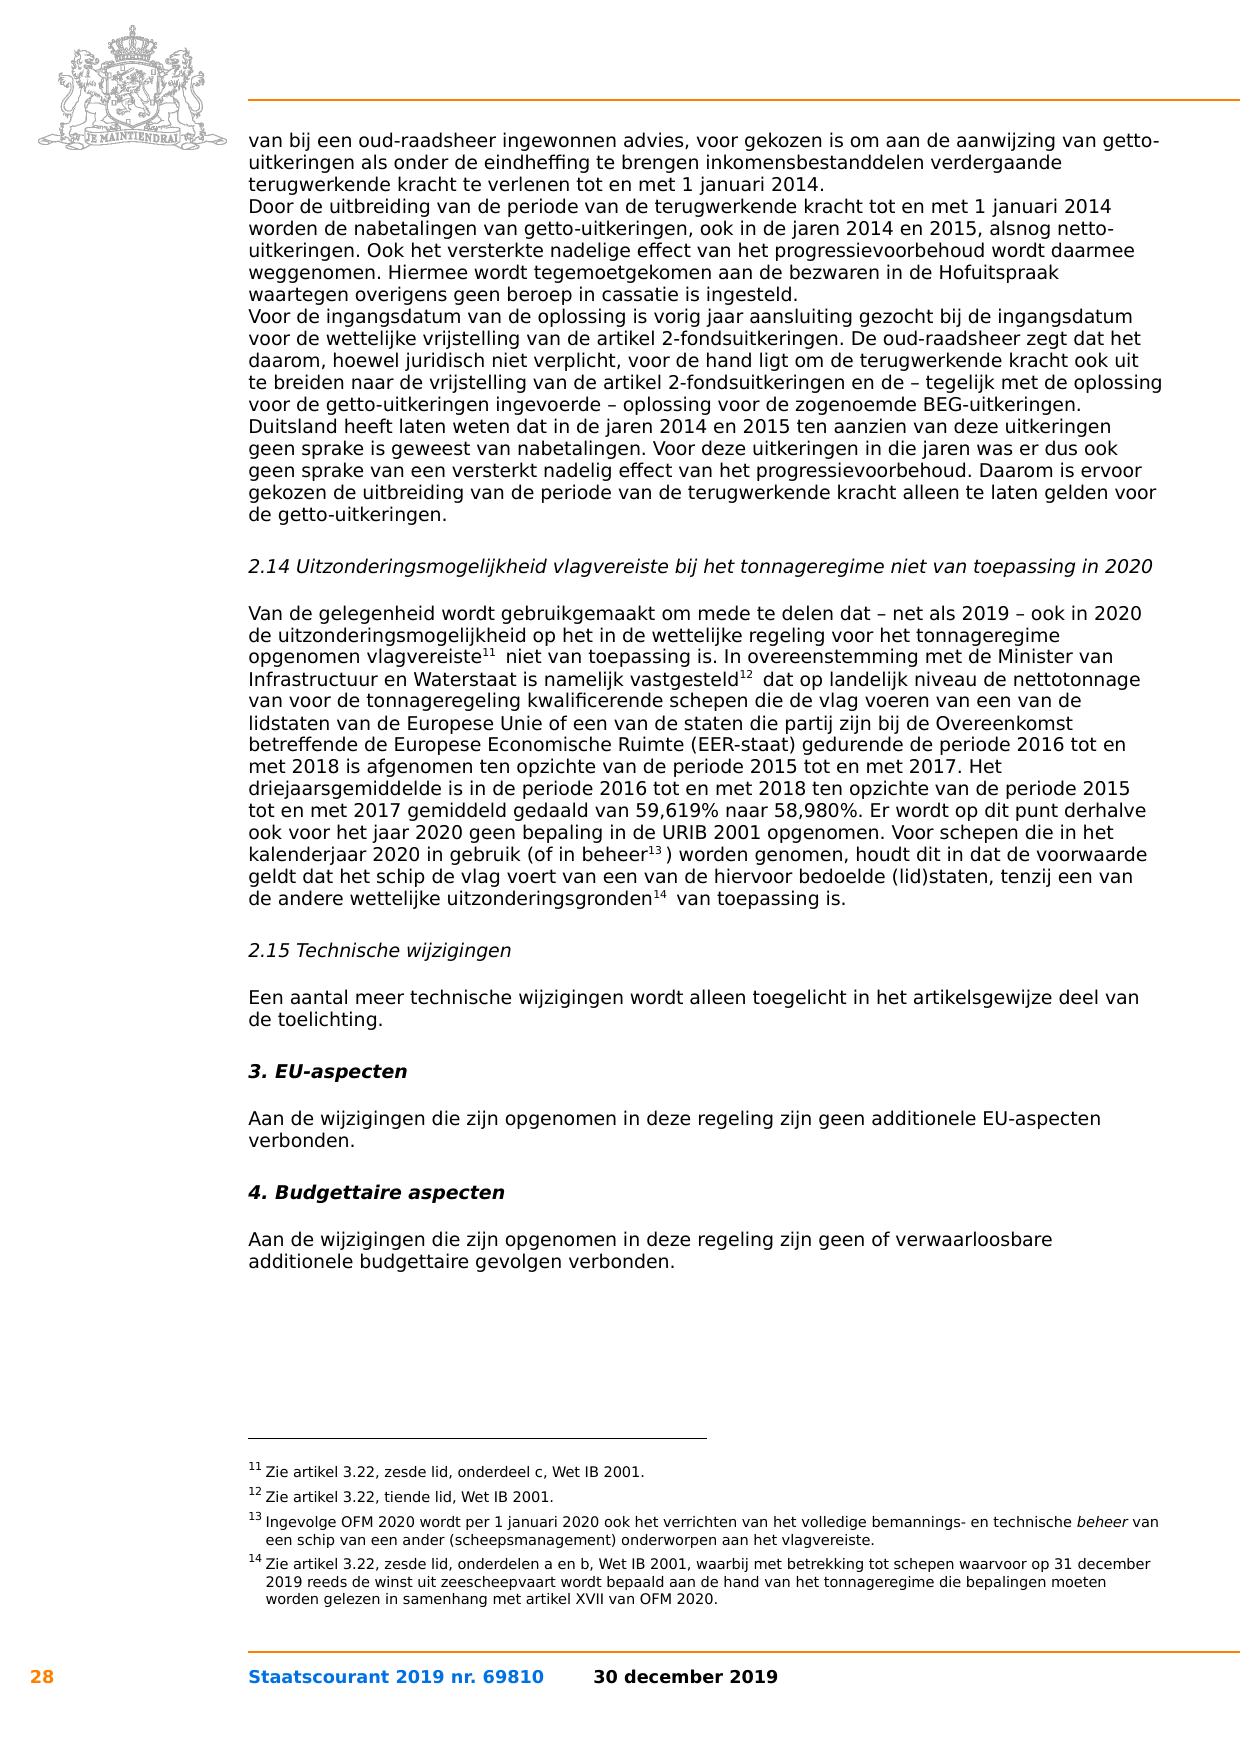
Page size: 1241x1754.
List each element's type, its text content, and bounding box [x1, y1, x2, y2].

subtitle 2.14 Uitzonderingsmogelijkheid vlagvereiste bij het tonnageregime niet van toepassing in 2020 [248, 556, 1163, 577]
text Zie artikel 3.22, tiende lid, Wet IB 2001. [248, 1485, 1163, 1507]
text Ingevolge OFM 2020 wordt per 1 januari 2020 ook het verrichten van het volledige bemannings- en technische beheer van een schip van een ander (scheepsmanagement) onderworpen aan het vlagvereiste. [248, 1510, 1163, 1549]
text Een aantal meer technische wijzigingen wordt alleen toegelicht in het artikelsgewijze deel van de toelichting. [248, 987, 1163, 1031]
picture [38, 25, 227, 150]
text Zie artikel 3.22, zesde lid, onderdelen a en b, Wet IB 2001, waarbij met betrekking tot schepen waarvoor op 31 december 2019 reeds de winst uit zeescheepvaart wordt bepaald aan de hand van het tonnageregime die bepalingen moeten worden gelezen in samenhang met artikel XVII van OFM 2020. [248, 1552, 1163, 1608]
text Van de gelegenheid wordt gebruikgemaakt om mede te delen dat – net als 2019 – ook in 2020 de uitzonderingsmogelijkheid op het in de wettelijke regeling voor het tonnageregime opgenomen vlagvereiste niet van toepassing is. In overeenstemming met de Minister van Infrastructuur en Waterstaat is namelijk vastgesteld dat op landelijk niveau de nettotonnage van voor de tonnageregeling kwalificerende schepen die de vlag voeren van een van de lidstaten van de Europese Unie of een van de staten die partij zijn bij de Overeenkomst betreffende de Europese Economische Ruimte (EER-staat) gedurende de periode 2016 tot en met 2018 is afgenomen ten opzichte van de periode 2015 tot en met 2017. Het driejaarsgemiddelde is in de periode 2016 tot en met 2018 ten opzichte van de periode 2015 tot en met 2017 gemiddeld gedaald van 59,619% naar 58,980%. Er wordt op dit punt derhalve ook voor het jaar 2020 geen bepaling in de URIB 2001 opgenomen. Voor schepen die in het kalenderjaar 2020 in gebruik (of in beheer) worden genomen, houdt dit in dat de voorwaarde geldt dat het schip de vlag voert van een van de hiervoor bedoelde (lid)staten, tenzij een van de andere wettelijke uitzonderingsgronden van toepassing is. [248, 602, 1163, 910]
text Aan de wijzigingen die zijn opgenomen in deze regeling zijn geen of verwaarloosbare additionele budgettaire gevolgen verbonden. [248, 1229, 1163, 1273]
text Voor de ingangsdatum van de oplossing is vorig jaar aansluiting gezocht bij de ingangsdatum voor de wettelijke vrijstelling van de artikel 2-fondsuitkeringen. De oud-raadsheer zegt dat het daarom, hoewel juridisch niet verplicht, voor de hand ligt om de terugwerkende kracht ook uit te breiden naar de vrijstelling van de artikel 2-fondsuitkeringen en de – tegelijk met de oplossing voor de getto-uitkeringen ingevoerde – oplossing voor de zogenoemde BEG-uitkeringen. Duitsland heeft laten weten dat in de jaren 2014 en 2015 ten aanzien van deze uitkeringen geen sprake is geweest van nabetalingen. Voor deze uitkeringen in die jaren was er dus ook geen sprake van een versterkt nadelig effect van het progressievoorbehoud. Daarom is ervoor gekozen de uitbreiding van de periode van de terugwerkende kracht alleen te laten gelden voor de getto-uitkeringen. [248, 306, 1163, 526]
subtitle 4. Budgettaire aspecten [248, 1182, 1163, 1204]
text Aan de wijzigingen die zijn opgenomen in deze regeling zijn geen additionele EU-aspecten verbonden. [248, 1108, 1163, 1152]
text Door de uitbreiding van de periode van de terugwerkende kracht tot en met 1 januari 2014 worden de nabetalingen van getto-uitkeringen, ook in de jaren 2014 en 2015, alsnog netto-uitkeringen. Ook het versterkte nadelige effect van het progressievoorbehoud wordt daarmee weggenomen. Hiermee wordt tegemoetgekomen aan de bezwaren in de Hofuitspraak waartegen overigens geen beroep in cassatie is ingesteld. [248, 196, 1163, 306]
text van bij een oud-raadsheer ingewonnen advies, voor gekozen is om aan de aanwijzing van getto-uitkeringen als onder de eindheffing te brengen inkomensbestanddelen verdergaande terugwerkende kracht te verlenen tot en met 1 januari 2014. [248, 130, 1163, 196]
subtitle 3. EU-aspecten [248, 1061, 1163, 1083]
subtitle 2.15 Technische wijzigingen [248, 940, 1163, 962]
text Zie artikel 3.22, zesde lid, onderdeel c, Wet IB 2001. [248, 1460, 1163, 1482]
